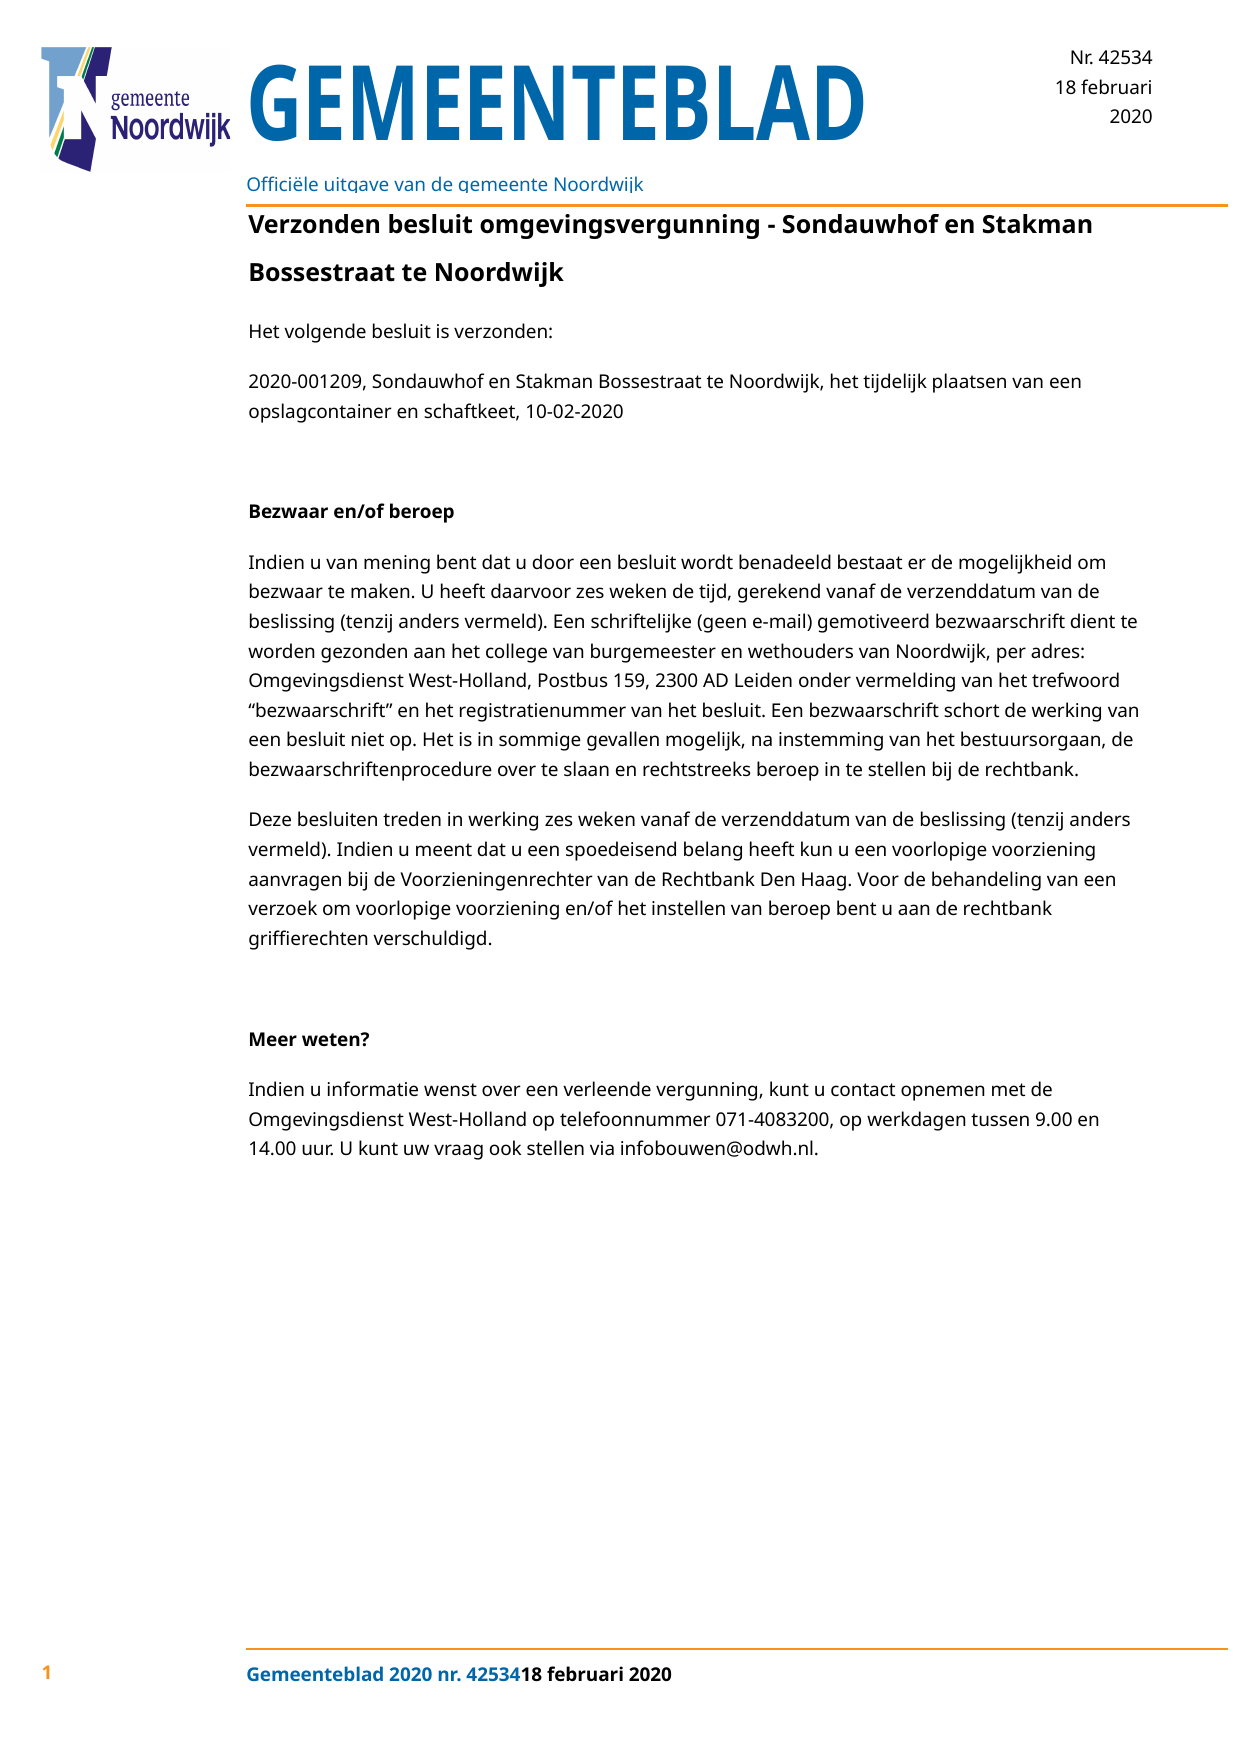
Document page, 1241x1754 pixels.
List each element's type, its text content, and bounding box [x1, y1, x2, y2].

text Bezwaar en/of beroep [248, 499, 1152, 524]
text Indien u informatie wenst over een verleende vergunning, kunt u contact opnemen met de Omgevingsdienst West-Holland op telefoonnummer 071-4083200, op werkdagen tussen 9.00 en 14.00 uur. U kunt uw vraag ook stellen via infobouwen@odwh.nl. [248, 1076, 1152, 1161]
text Verzonden besluit omgevingsvergunning - Sondauwhof en Stakman Bossestraat te Noordwijk [248, 207, 1152, 288]
picture [41, 47, 231, 172]
text 2020-001209, Sondauwhof en Stakman Bossestraat te Noordwijk, het tijdelijk plaatsen van een opslagcontainer en schaftkeet, 10-02-2020 [248, 368, 1152, 424]
text Meer weten? [248, 1026, 1152, 1052]
text Deze besluiten treden in werking zes weken vanaf de verzenddatum van de beslissing (tenzij anders vermeld). Indien u meent dat u een spoedeisend belang heeft kun u een voorlopige voorziening aanvragen bij de Voorzieningenrechter van de Rechtbank Den Haag. Voor de behandeling van een verzoek om voorlopige voorziening en/of het instellen van beroep bent u aan de rechtbank griffierechten verschuldigd. [248, 807, 1152, 951]
text Indien u van mening bent dat u door een besluit wordt benadeeld bestaat er de mogelijkheid om bezwaar te maken. U heeft daarvoor zes weken de tijd, gerekend vanaf de verzenddatum van de beslissing (tenzij anders vermeld). Een schriftelijke (geen e-mail) gemotiveerd bezwaarschrift dient te worden gezonden aan het college van burgemeester en wethouders van Noordwijk, per adres: Omgevingsdienst West-Holland, Postbus 159, 2300 AD Leiden onder vermelding van het trefwoord “bezwaarschrift” en het registratienummer van het besluit. Een bezwaarschrift schort de werking van een besluit niet op. Het is in sommige gevallen mogelijk, na instemming van het bestuursorgaan, de bezwaarschriftenprocedure over te slaan en rechtstreeks beroep in te stellen bij de rechtbank. [248, 549, 1152, 782]
text Het volgende besluit is verzonden: [248, 318, 1152, 344]
